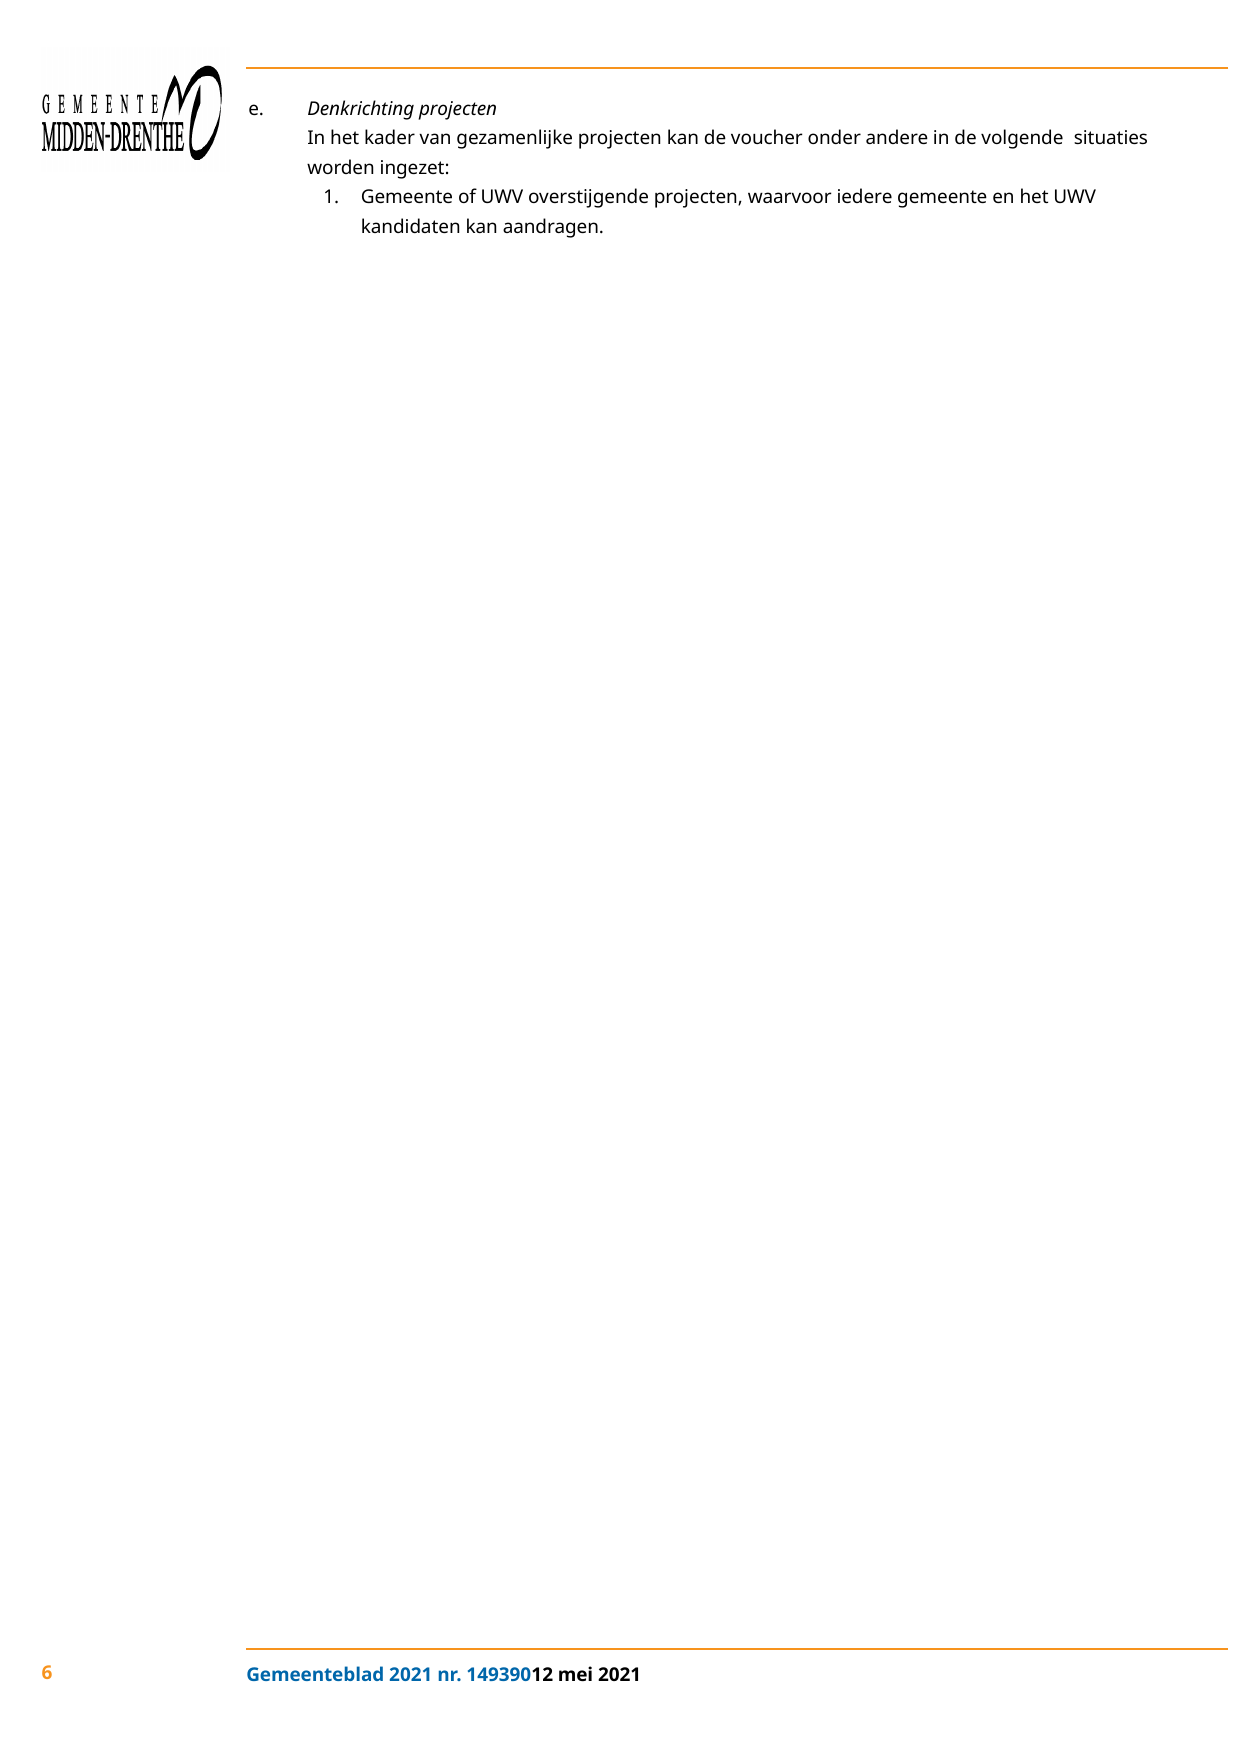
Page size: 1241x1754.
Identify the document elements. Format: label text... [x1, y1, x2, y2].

picture [41, 47, 231, 172]
list In het kader van gezamenlijke projecten kan de voucher onder andere in de volgende situaties worden ingezet: [248, 124, 1152, 180]
list Gemeente of UWV overstijgende projecten, waarvoor iedere gemeente en het UWV kandidaten kan aandragen. [323, 183, 1152, 239]
list Denkrichting projecten [248, 95, 1152, 121]
